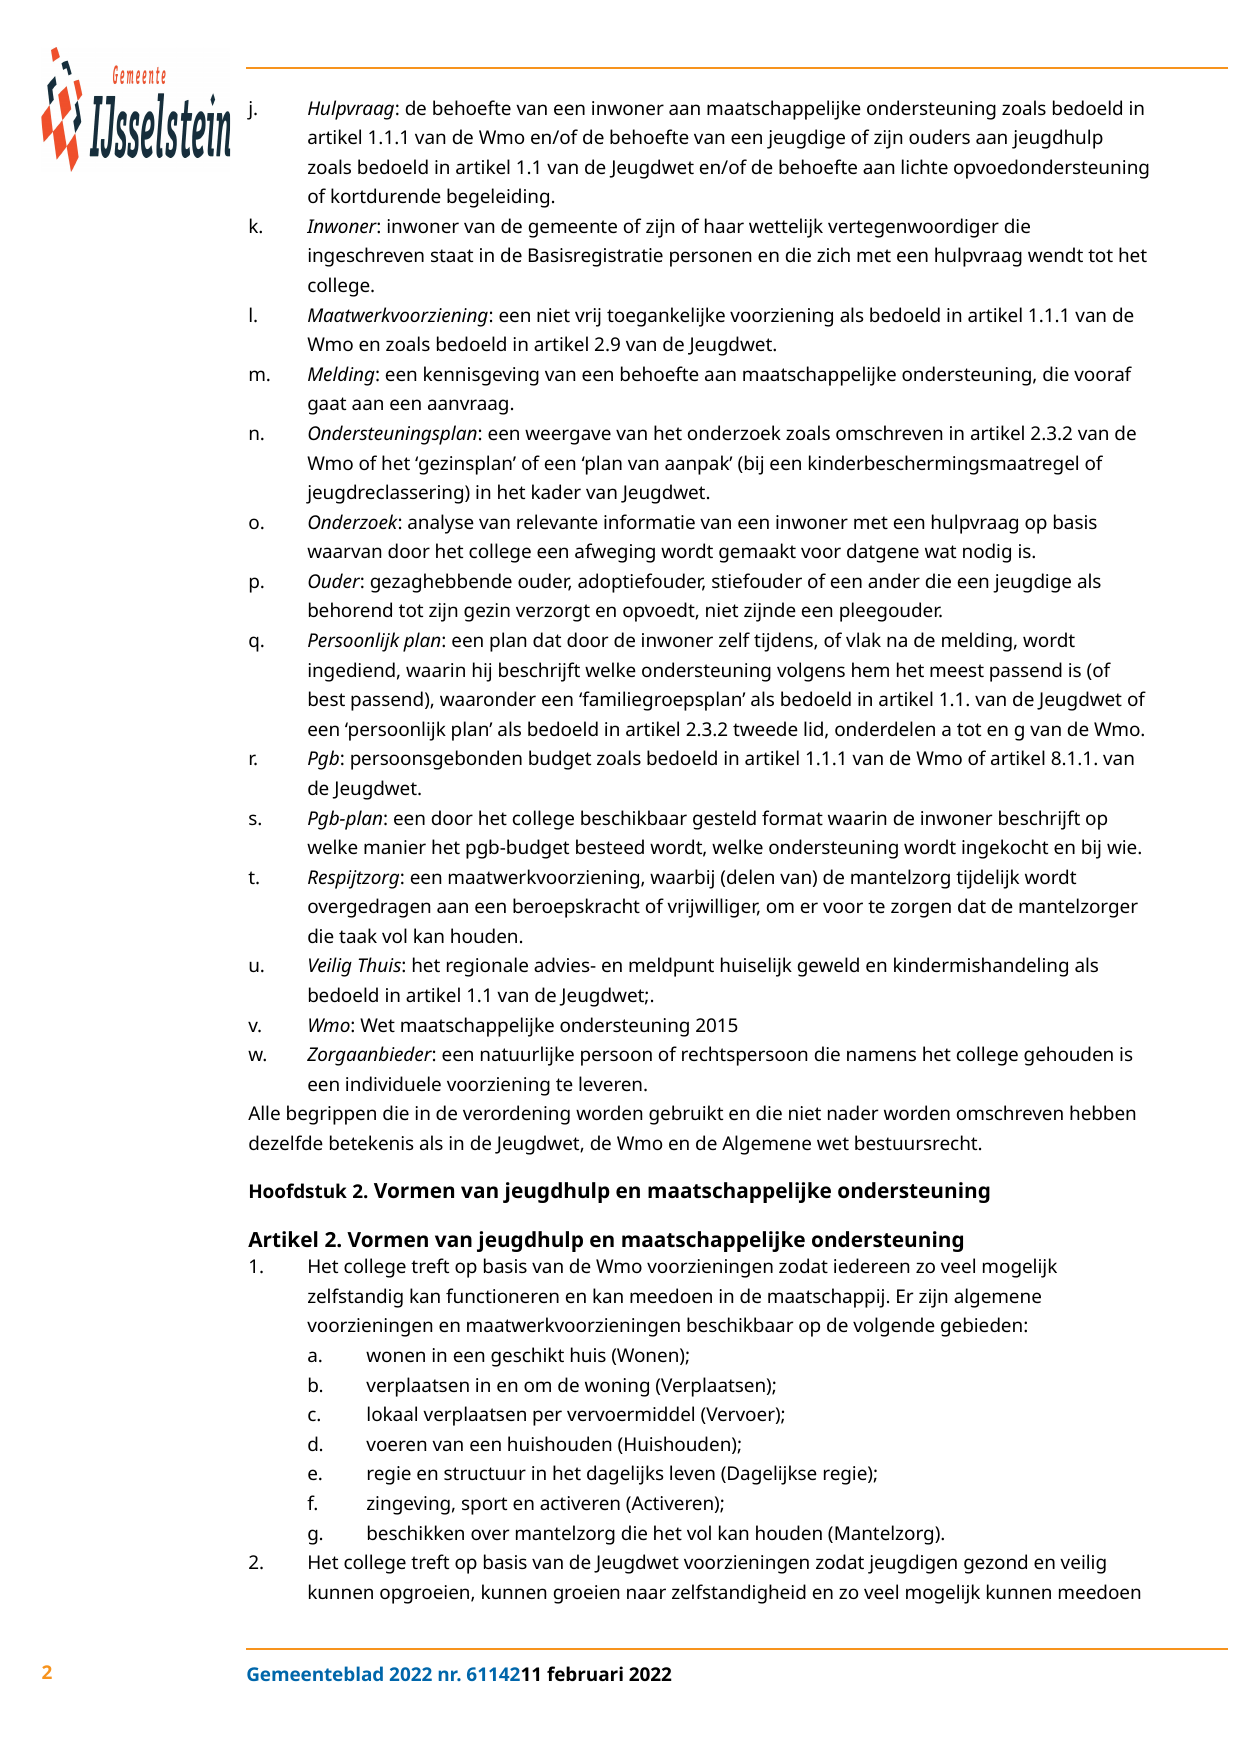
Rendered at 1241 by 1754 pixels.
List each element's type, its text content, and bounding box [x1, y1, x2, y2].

text Alle begrippen die in de verordening worden gebruikt en die niet nader worden omschreven hebben dezelfde betekenis als in de Jeugdwet, de Wmo en de Algemene wet bestuursrecht. [248, 1101, 1152, 1156]
list Veilig Thuis: het regionale advies- en meldpunt huiselijk geweld en kindermishandeling als bedoeld in artikel 1.1 van de Jeugdwet;. [248, 953, 1152, 1008]
list Onderzoek: analyse van relevante informatie van een inwoner met een hulpvraag op basis waarvan door het college een afweging wordt gemaakt voor datgene wat nodig is. [248, 509, 1152, 564]
list beschikken over mantelzorg die het vol kan houden (Mantelzorg). [307, 1520, 1152, 1546]
list Respijtzorg: een maatwerkvoorziening, waarbij (delen van) de mantelzorg tijdelijk wordt overgedragen aan een beroepskracht of vrijwilliger, om er voor te zorgen dat de mantelzorger die taak vol kan houden. [248, 864, 1152, 949]
list Ondersteuningsplan: een weergave van het onderzoek zoals omschreven in artikel 2.3.2 van de Wmo of het ‘gezinsplan’ of een ‘plan van aanpak’ (bij een kinderbeschermingsmaatregel of jeugdreclassering) in het kader van Jeugdwet. [248, 420, 1152, 505]
list Pgb-plan: een door het college beschikbaar gesteld format waarin de inwoner beschrijft op welke manier het pgb-budget besteed wordt, welke ondersteuning wordt ingekocht en bij wie. [248, 805, 1152, 860]
list verplaatsen in en om de woning (Verplaatsen); [307, 1372, 1152, 1398]
list Maatwerkvoorziening: een niet vrij toegankelijke voorziening als bedoeld in artikel 1.1.1 van de Wmo en zoals bedoeld in artikel 2.9 van de Jeugdwet. [248, 302, 1152, 357]
list Ouder: gezaghebbende ouder, adoptiefouder, stiefouder of een ander die een jeugdige als behorend tot zijn gezin verzorgt en opvoedt, niet zijnde een pleegouder. [248, 568, 1152, 623]
list Wmo: Wet maatschappelijke ondersteuning 2015 [248, 1012, 1152, 1038]
list Inwoner: inwoner van de gemeente of zijn of haar wettelijk vertegenwoordiger die ingeschreven staat in de Basisregistratie personen en die zich met een hulpvraag wendt tot het college. [248, 213, 1152, 298]
list Persoonlijk plan: een plan dat door de inwoner zelf tijdens, of vlak na de melding, wordt ingediend, waarin hij beschrijft welke ondersteuning volgens hem het meest passend is (of best passend), waaronder een ‘familiegroepsplan’ als bedoeld in artikel 1.1. van de Jeugdwet of een ‘persoonlijk plan’ als bedoeld in artikel 2.3.2 tweede lid, onderdelen a tot en g van de Wmo. [248, 627, 1152, 742]
list Zorgaanbieder: een natuurlijke persoon of rechtspersoon die namens het college gehouden is een individuele voorziening te leveren. [248, 1041, 1152, 1097]
list Het college treft op basis van de Jeugdwet voorzieningen zodat jeugdigen gezond en veilig kunnen opgroeien, kunnen groeien naar zelfstandigheid en zo veel mogelijk kunnen meedoen [248, 1549, 1152, 1605]
list wonen in een geschikt huis (Wonen); [307, 1342, 1152, 1368]
text Hoofdstuk 2. Vormen van jeugdhulp en maatschappelijke ondersteuning [248, 1176, 1152, 1204]
list zingeving, sport en activeren (Activeren); [307, 1490, 1152, 1516]
list Pgb: persoonsgebonden budget zoals bedoeld in artikel 1.1.1 van de Wmo of artikel 8.1.1. van de Jeugdwet. [248, 746, 1152, 801]
list lokaal verplaatsen per vervoermiddel (Vervoer); [307, 1401, 1152, 1427]
list Het college treft op basis van de Wmo voorzieningen zodat iedereen zo veel mogelijk zelfstandig kan functioneren en kan meedoen in de maatschappij. Er zijn algemene voorzieningen en maatwerkvoorzieningen beschikbaar op de volgende gebieden: [248, 1253, 1152, 1338]
list Melding: een kennisgeving van een behoefte aan maatschappelijke ondersteuning, die vooraf gaat aan een aanvraag. [248, 361, 1152, 416]
list Hulpvraag: de behoefte van een inwoner aan maatschappelijke ondersteuning zoals bedoeld in artikel 1.1.1 van de Wmo en/of de behoefte van een jeugdige of zijn ouders aan jeugdhulp zoals bedoeld in artikel 1.1 van de Jeugdwet en/of de behoefte aan lichte opvoedondersteuning of kortdurende begeleiding. [248, 95, 1152, 209]
picture [41, 47, 231, 172]
text Artikel 2. Vormen van jeugdhulp en maatschappelijke ondersteuning [248, 1225, 1152, 1253]
list voeren van een huishouden (Huishouden); [307, 1431, 1152, 1457]
list regie en structuur in het dagelijks leven (Dagelijkse regie); [307, 1461, 1152, 1486]
